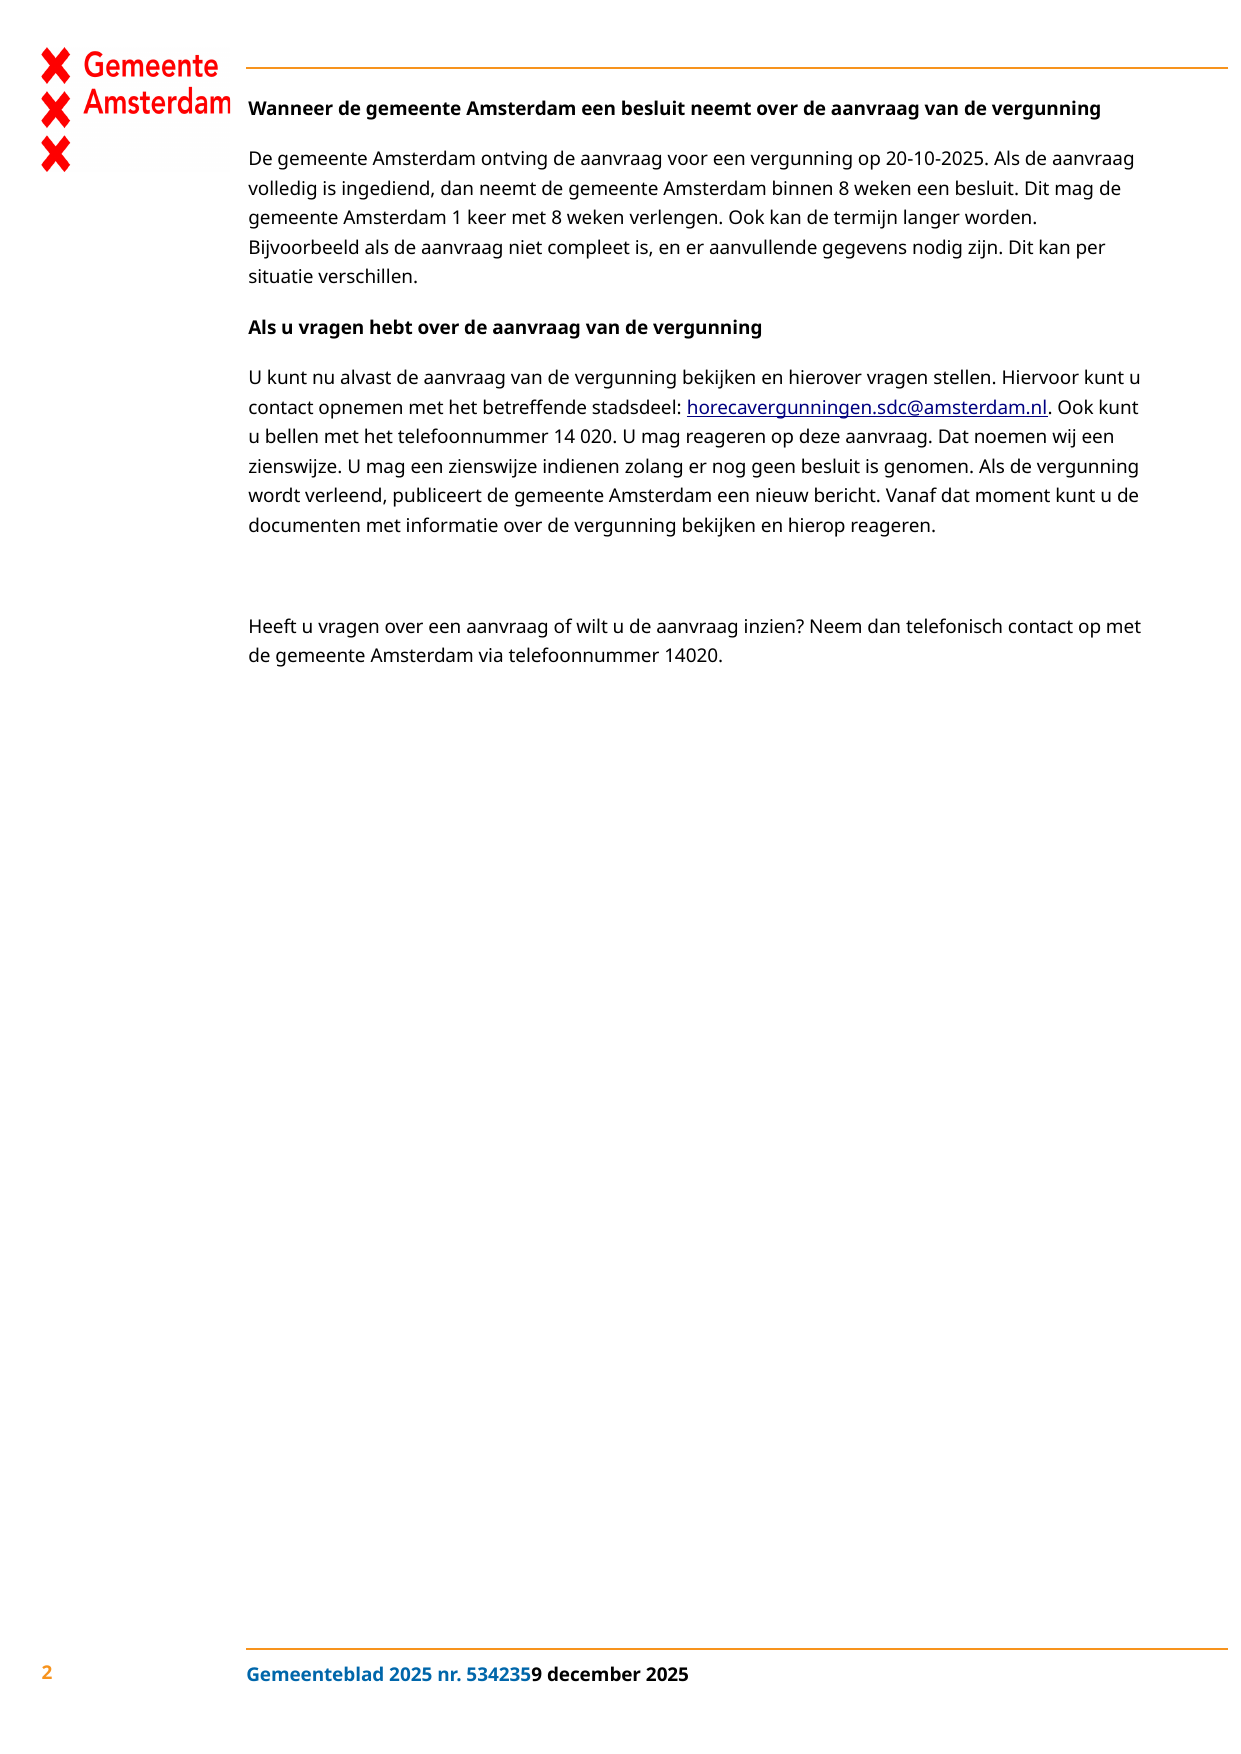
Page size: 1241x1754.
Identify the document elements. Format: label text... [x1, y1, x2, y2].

text Als u vragen hebt over de aanvraag van de vergunning [248, 314, 1152, 340]
picture [41, 47, 231, 172]
text De gemeente Amsterdam ontving de aanvraag voor een vergunning op 20-10-2025. Als de aanvraag volledig is ingediend, dan neemt de gemeente Amsterdam binnen 8 weken een besluit. Dit mag de gemeente Amsterdam 1 keer met 8 weken verlengen. Ook kan de termijn langer worden. Bijvoorbeeld als de aanvraag niet compleet is, en er aanvullende gegevens nodig zijn. Dit kan per situatie verschillen. [248, 145, 1152, 289]
text Heeft u vragen over een aanvraag of wilt u de aanvraag inzien? Neem dan telefonisch contact op met de gemeente Amsterdam via telefoonnummer 14020. [248, 613, 1152, 668]
text Wanneer de gemeente Amsterdam een besluit neemt over de aanvraag van de vergunning [248, 95, 1152, 121]
text U kunt nu alvast de aanvraag van de vergunning bekijken en hierover vragen stellen. Hiervoor kunt u contact opnemen met het betreffende stadsdeel: horecavergunningen.sdc@amsterdam.nl. Ook kunt u bellen met het telefoonnummer 14 020. U mag reageren op deze aanvraag. Dat noemen wij een zienswijze. U mag een zienswijze indienen zolang er nog geen besluit is genomen. Als de vergunning wordt verleend, publiceert de gemeente Amsterdam een nieuw bericht. Vanaf dat moment kunt u de documenten met informatie over de vergunning bekijken en hierop reageren. [248, 364, 1152, 538]
